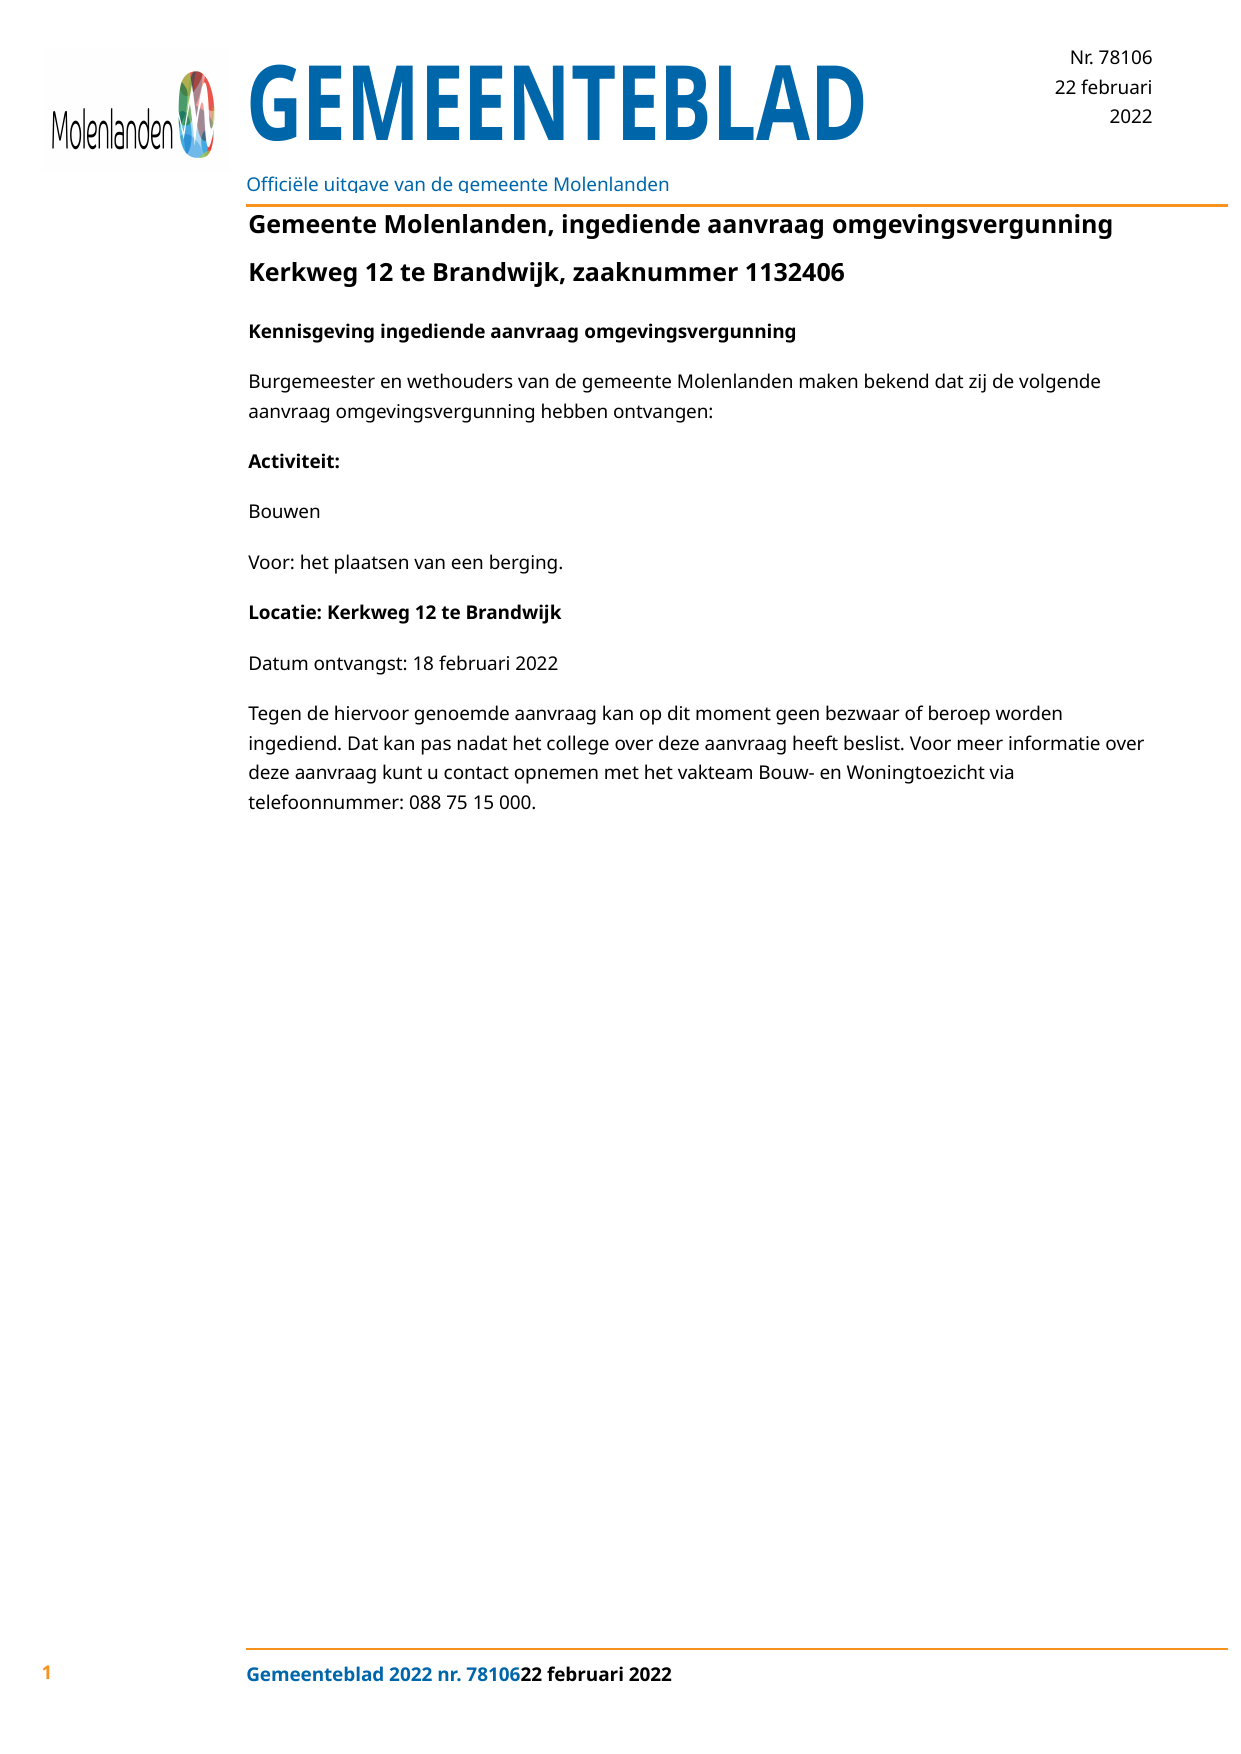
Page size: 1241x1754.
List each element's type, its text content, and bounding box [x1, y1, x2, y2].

text Locatie: Kerkweg 12 te Brandwijk [248, 599, 1152, 625]
text Kennisgeving ingediende aanvraag omgevingsvergunning [248, 318, 1152, 344]
picture [41, 47, 231, 172]
text Tegen de hiervoor genoemde aanvraag kan op dit moment geen bezwaar of beroep worden ingediend. Dat kan pas nadat het college over deze aanvraag heeft beslist. Voor meer informatie over deze aanvraag kunt u contact opnemen met het vakteam Bouw- en Woningtoezicht via telefoonnummer: 088 75 15 000. [248, 700, 1152, 815]
text Voor: het plaatsen van een berging. [248, 549, 1152, 575]
text Activiteit: [248, 448, 1152, 474]
text Gemeente Molenlanden, ingediende aanvraag omgevingsvergunning Kerkweg 12 te Brandwijk, zaaknummer 1132406 [248, 207, 1152, 288]
text Datum ontvangst: 18 februari 2022 [248, 650, 1152, 676]
text Bouwen [248, 499, 1152, 524]
text Burgemeester en wethouders van de gemeente Molenlanden maken bekend dat zij de volgende aanvraag omgevingsvergunning hebben ontvangen: [248, 368, 1152, 424]
